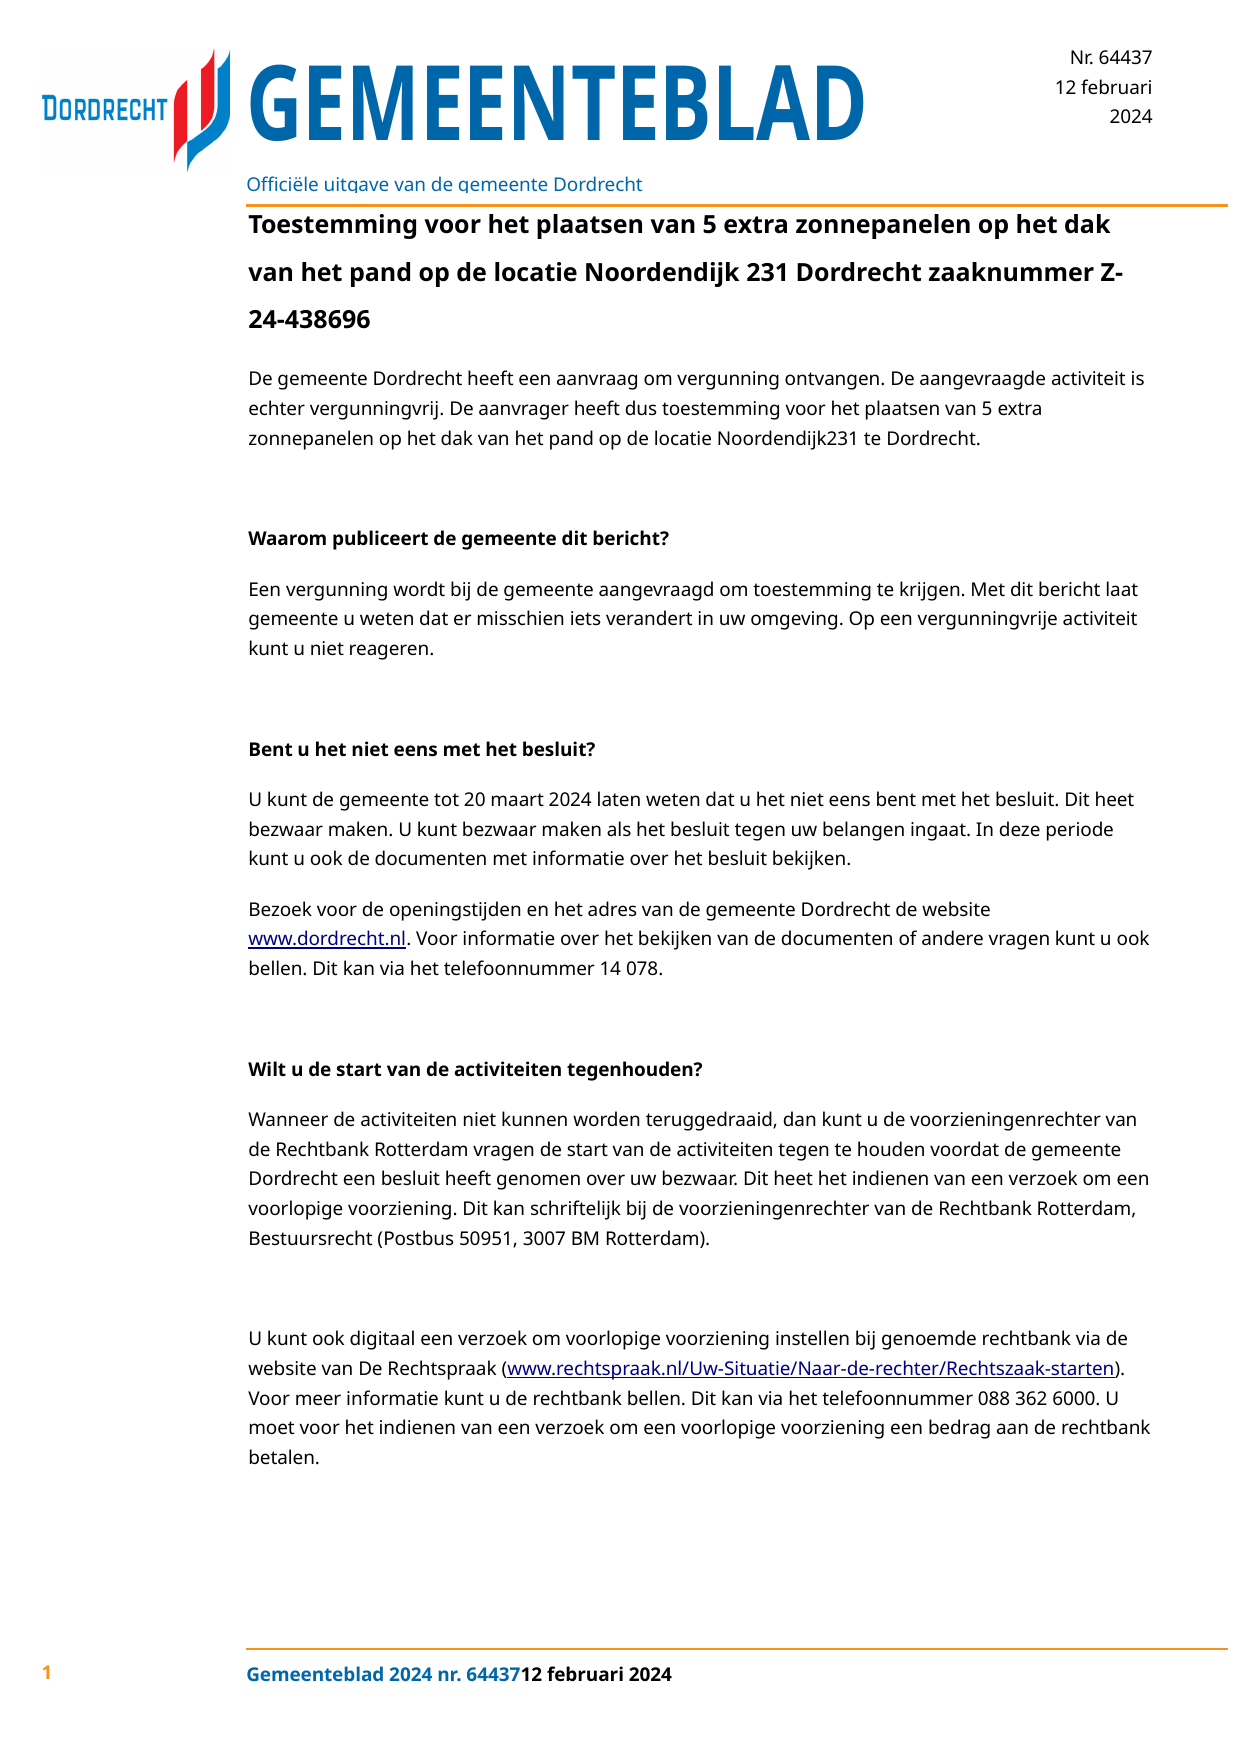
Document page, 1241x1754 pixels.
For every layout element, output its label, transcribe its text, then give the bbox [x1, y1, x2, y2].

text Bezoek voor de openingstijden en het adres van de gemeente Dordrecht de website www.dordrecht.nl. Voor informatie over het bekijken van de documenten of andere vragen kunt u ook bellen. Dit kan via het telefoonnummer 14 078. [248, 896, 1152, 981]
text Toestemming voor het plaatsen van 5 extra zonnepanelen op het dak van het pand op de locatie Noordendijk 231 Dordrecht zaaknummer Z-24-438696 [248, 207, 1152, 336]
text Een vergunning wordt bij de gemeente aangevraagd om toestemming te krijgen. Met dit bericht laat gemeente u weten dat er misschien iets verandert in uw omgeving. Op een vergunningvrije activiteit kunt u niet reageren. [248, 576, 1152, 661]
text Bent u het niet eens met het besluit? [248, 736, 1152, 762]
text Waarom publiceert de gemeente dit bericht? [248, 526, 1152, 551]
picture [41, 47, 231, 172]
text De gemeente Dordrecht heeft een aanvraag om vergunning ontvangen. De aangevraagde activiteit is echter vergunningvrij. De aanvrager heeft dus toestemming voor het plaatsen van 5 extra zonnepanelen op het dak van het pand op de locatie Noordendijk231 te Dordrecht. [248, 366, 1152, 450]
text Wilt u de start van de activiteiten tegenhouden? [248, 1056, 1152, 1082]
text U kunt de gemeente tot 20 maart 2024 laten weten dat u het niet eens bent met het besluit. Dit heet bezwaar maken. U kunt bezwaar maken als het besluit tegen uw belangen ingaat. In deze periode kunt u ook de documenten met informatie over het besluit bekijken. [248, 786, 1152, 871]
text Wanneer de activiteiten niet kunnen worden teruggedraaid, dan kunt u de voorzieningenrechter van de Rechtbank Rotterdam vragen de start van de activiteiten tegen te houden voordat de gemeente Dordrecht een besluit heeft genomen over uw bezwaar. Dit heet het indienen van een verzoek om een voorlopige voorziening. Dit kan schriftelijk bij de voorzieningenrechter van de Rechtbank Rotterdam, Bestuursrecht (Postbus 50951, 3007 BM Rotterdam). [248, 1106, 1152, 1250]
text U kunt ook digitaal een verzoek om voorlopige voorziening instellen bij genoemde rechtbank via de website van De Rechtspraak (www.rechtspraak.nl/Uw-Situatie/Naar-de-rechter/Rechtszaak-starten). Voor meer informatie kunt u de rechtbank bellen. Dit kan via het telefoonnummer 088 362 6000. U moet voor het indienen van een verzoek om een voorlopige voorziening een bedrag aan de rechtbank betalen. [248, 1326, 1152, 1469]
